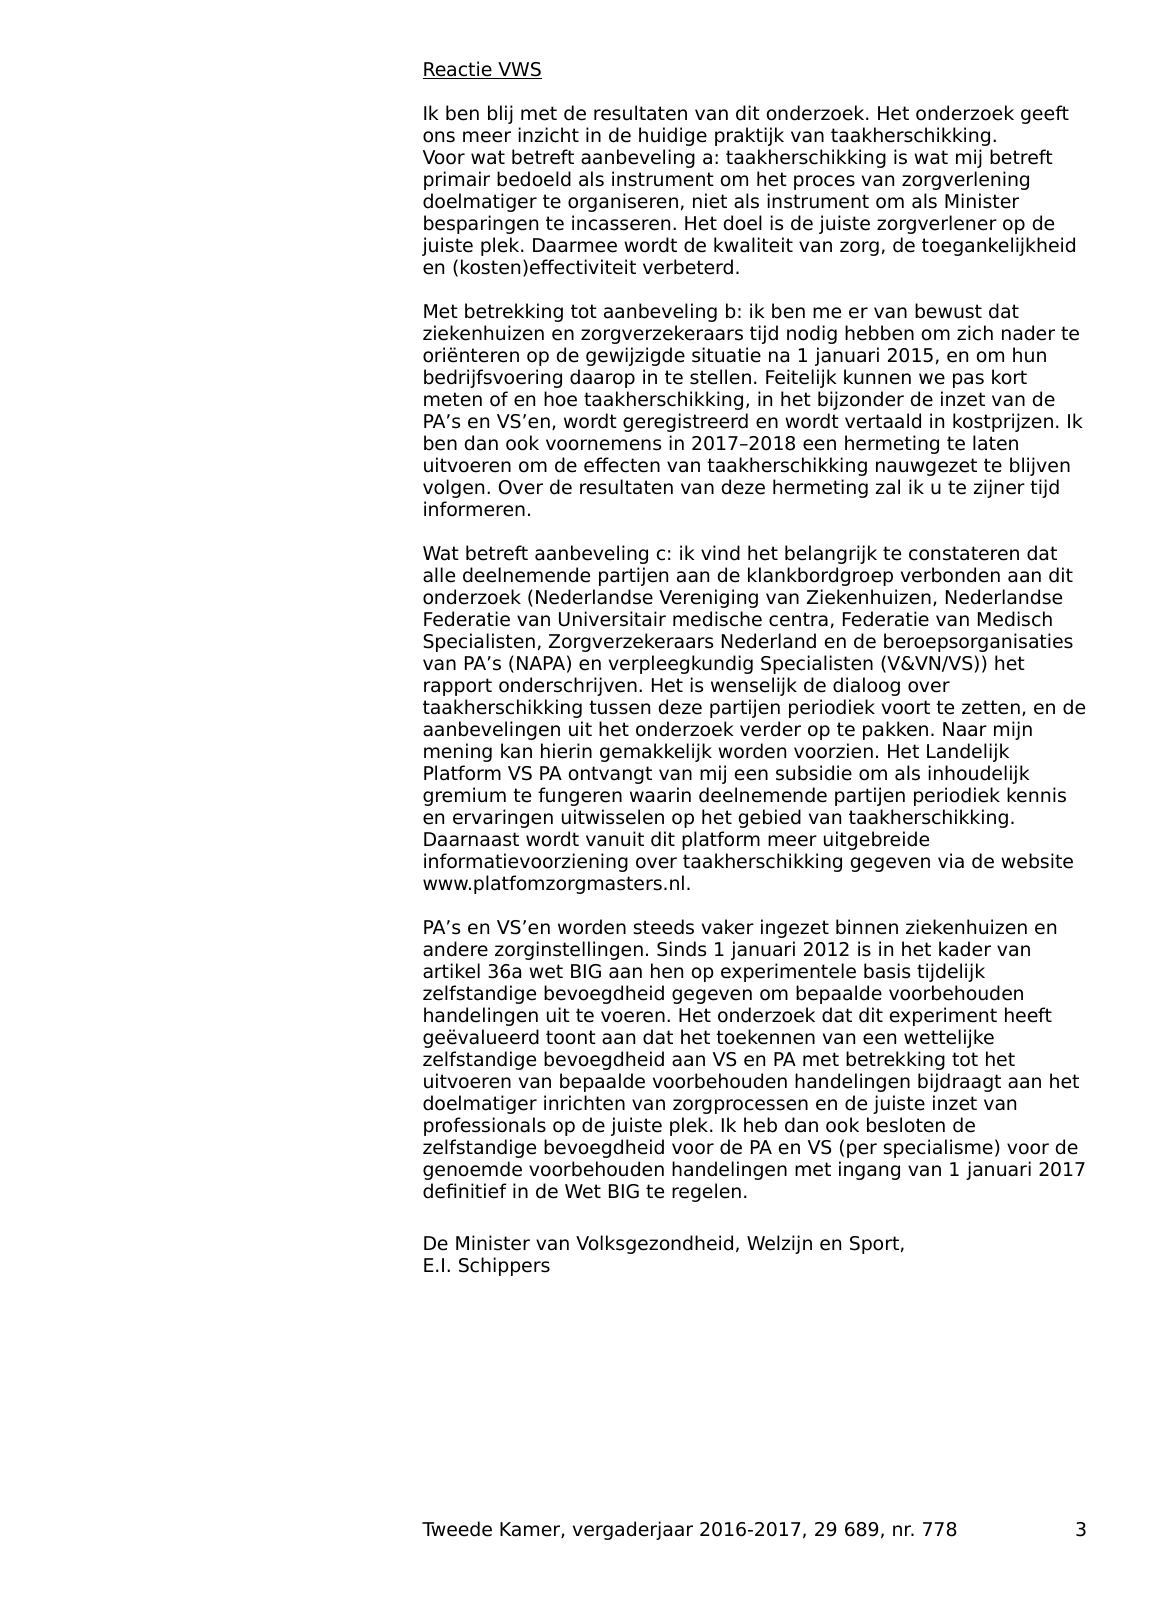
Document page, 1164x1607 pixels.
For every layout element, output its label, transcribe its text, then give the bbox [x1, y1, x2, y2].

text Wat betreft aanbeveling c: ik vind het belangrijk te constateren dat alle deelnemende partijen aan de klankbordgroep verbonden aan dit onderzoek (Nederlandse Vereniging van Ziekenhuizen, Nederlandse Federatie van Universitair medische centra, Federatie van Medisch Specialisten, Zorgverzekeraars Nederland en de beroepsorganisaties van PA’s (NAPA) en verpleegkundig Specialisten (V&VN/VS)) het rapport onderschrijven. Het is wenselijk de dialoog over taakherschikking tussen deze partijen periodiek voort te zetten, en de aanbevelingen uit het onderzoek verder op te pakken. Naar mijn mening kan hierin gemakkelijk worden voorzien. Het Landelijk Platform VS PA ontvangt van mij een subsidie om als inhoudelijk gremium te fungeren waarin deelnemende partijen periodiek kennis en ervaringen uitwisselen op het gebied van taakherschikking. Daarnaast wordt vanuit dit platform meer uitgebreide informatievoorziening over taakherschikking gegeven via de website www.platfomzorgmasters.nl. [422, 543, 1087, 895]
text Voor wat betreft aanbeveling a: taakherschikking is wat mij betreft primair bedoeld als instrument om het proces van zorgverlening doelmatiger te organiseren, niet als instrument om als Minister besparingen te incasseren. Het doel is de juiste zorgverlener op de juiste plek. Daarmee wordt de kwaliteit van zorg, de toegankelijkheid en (kosten)effectiviteit verbeterd. [422, 147, 1087, 279]
text De Minister van Volksgezondheid, Welzijn en Sport, E.I. Schippers [422, 1233, 1087, 1277]
text PA’s en VS’en worden steeds vaker ingezet binnen ziekenhuizen en andere zorginstellingen. Sinds 1 januari 2012 is in het kader van artikel 36a wet BIG aan hen op experimentele basis tijdelijk zelfstandige bevoegdheid gegeven om bepaalde voorbehouden handelingen uit te voeren. Het onderzoek dat dit experiment heeft geëvalueerd toont aan dat het toekennen van een wettelijke zelfstandige bevoegdheid aan VS en PA met betrekking tot het uitvoeren van bepaalde voorbehouden handelingen bijdraagt aan het doelmatiger inrichten van zorgprocessen en de juiste inzet van professionals op de juiste plek. Ik heb dan ook besloten de zelfstandige bevoegdheid voor de PA en VS (per specialisme) voor de genoemde voorbehouden handelingen met ingang van 1 januari 2017 definitief in de Wet BIG te regelen. [422, 917, 1087, 1203]
subtitle Reactie VWS [422, 59, 1087, 81]
text Ik ben blij met de resultaten van dit onderzoek. Het onderzoek geeft ons meer inzicht in de huidige praktijk van taakherschikking. [422, 103, 1087, 147]
text Met betrekking tot aanbeveling b: ik ben me er van bewust dat ziekenhuizen en zorgverzekeraars tijd nodig hebben om zich nader te oriënteren op de gewijzigde situatie na 1 januari 2015, en om hun bedrijfsvoering daarop in te stellen. Feitelijk kunnen we pas kort meten of en hoe taakherschikking, in het bijzonder de inzet van de PA’s en VS’en, wordt geregistreerd en wordt vertaald in kostprijzen. Ik ben dan ook voornemens in 2017–2018 een hermeting te laten uitvoeren om de effecten van taakherschikking nauwgezet te blijven volgen. Over de resultaten van deze hermeting zal ik u te zijner tijd informeren. [422, 301, 1087, 521]
